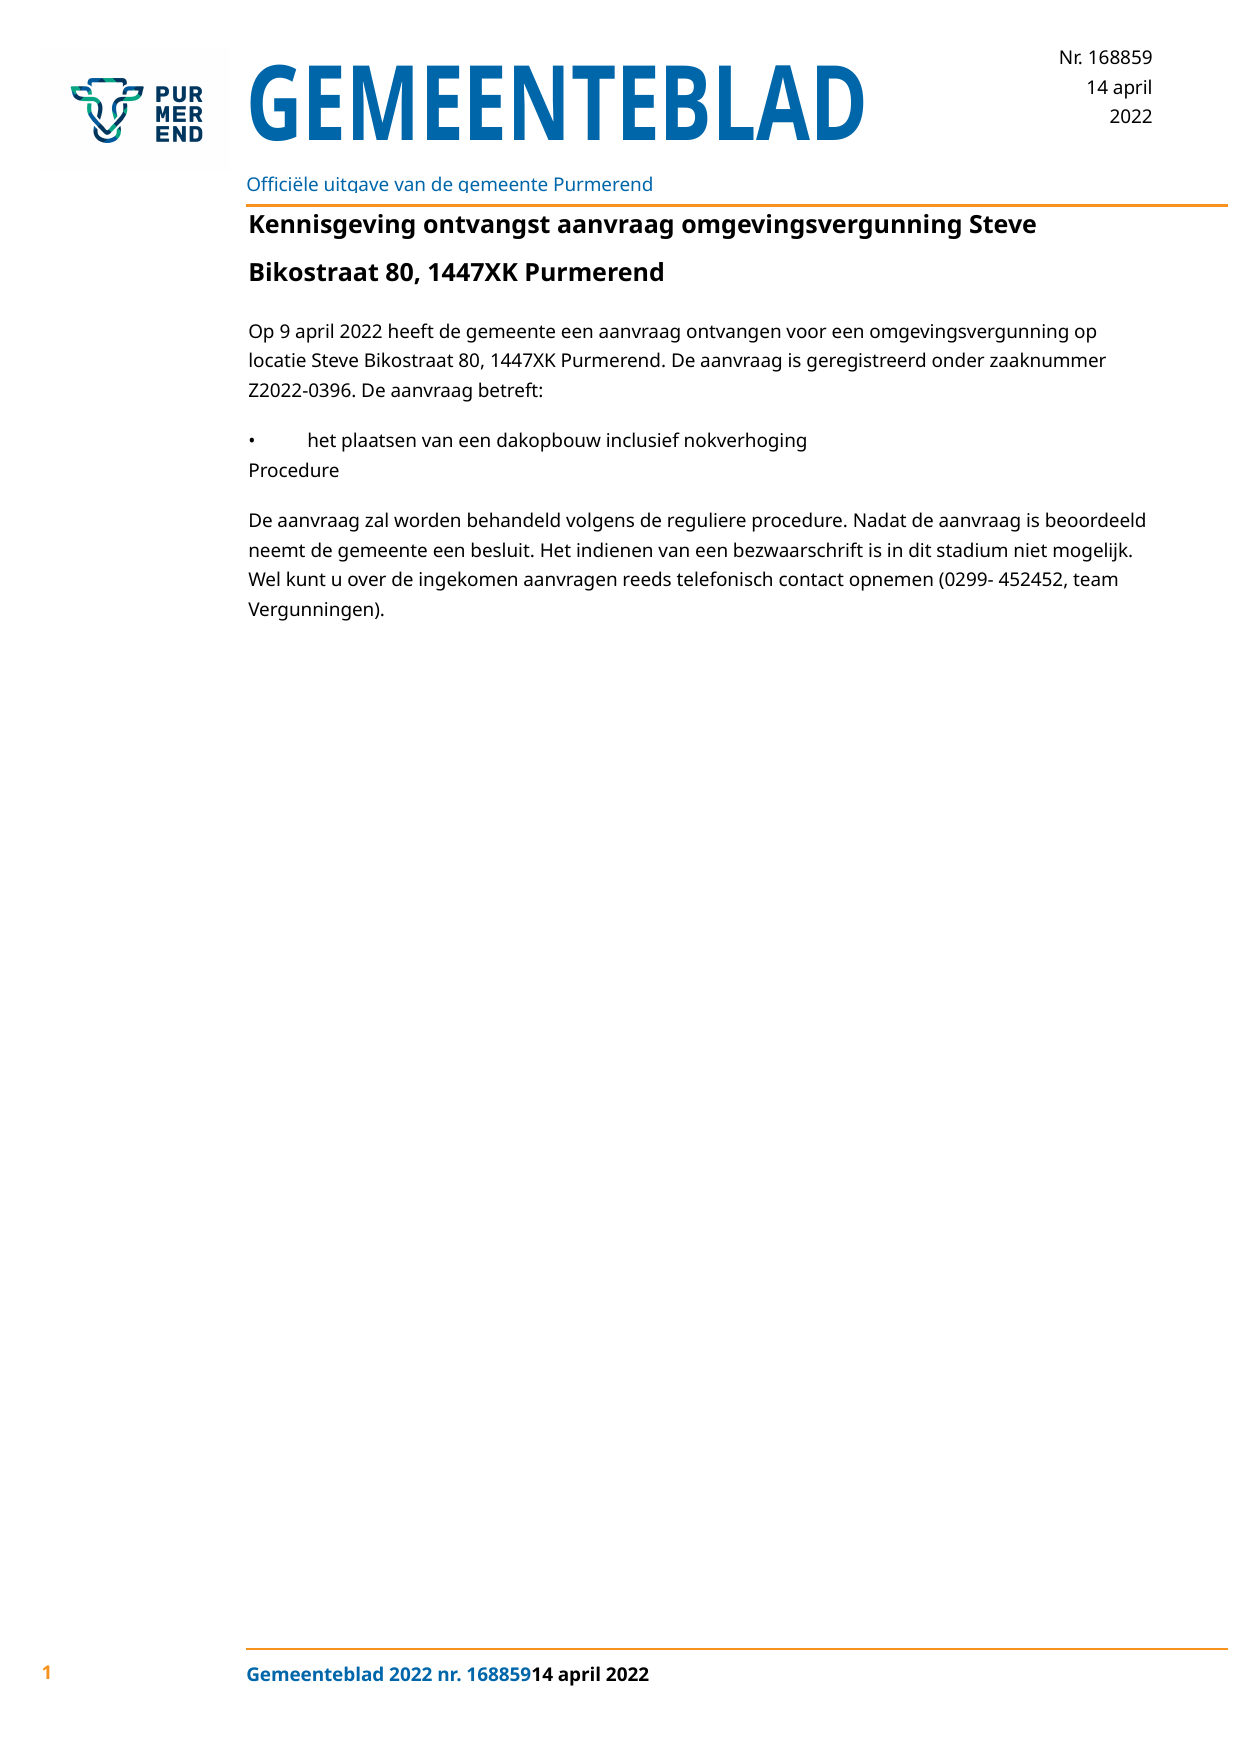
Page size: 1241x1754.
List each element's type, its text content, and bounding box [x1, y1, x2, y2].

text Kennisgeving ontvangst aanvraag omgevingsvergunning Steve Bikostraat 80, 1447XK Purmerend [248, 207, 1152, 288]
text De aanvraag zal worden behandeld volgens de reguliere procedure. Nadat de aanvraag is beoordeeld neemt de gemeente een besluit. Het indienen van een bezwaarschrift is in dit stadium niet mogelijk. Wel kunt u over de ingekomen aanvragen reeds telefonisch contact opnemen (0299- 452452, team Vergunningen). [248, 507, 1152, 622]
text Op 9 april 2022 heeft de gemeente een aanvraag ontvangen voor een omgevingsvergunning op locatie Steve Bikostraat 80, 1447XK Purmerend. De aanvraag is geregistreerd onder zaaknummer Z2022-0396. De aanvraag betreft: [248, 318, 1152, 403]
list het plaatsen van een dakopbouw inclusief nokverhoging [248, 427, 1152, 453]
text Procedure [248, 457, 1152, 483]
picture [41, 47, 231, 172]
